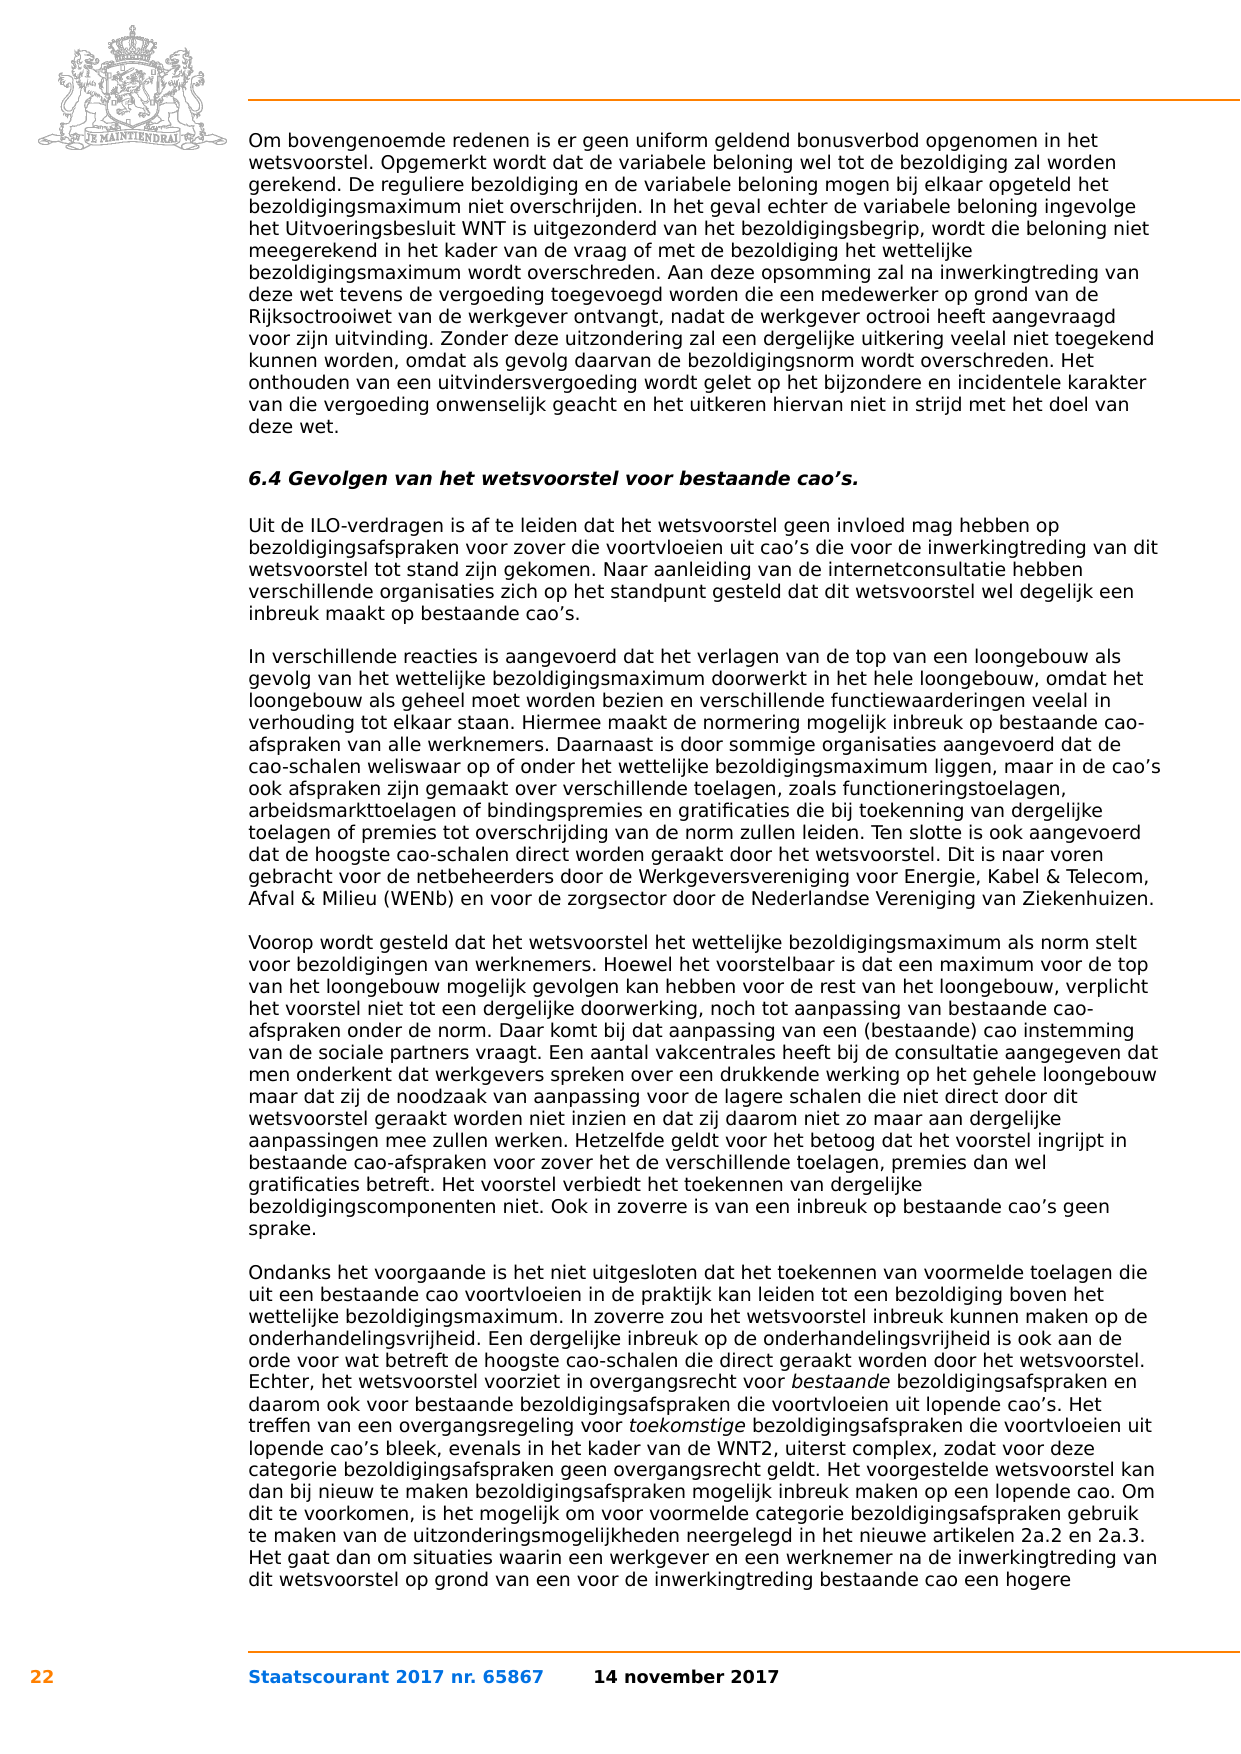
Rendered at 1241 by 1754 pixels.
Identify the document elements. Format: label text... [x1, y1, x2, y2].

picture [38, 25, 227, 150]
text Om bovengenoemde redenen is er geen uniform geldend bonusverbod opgenomen in het wetsvoorstel. Opgemerkt wordt dat de variabele beloning wel tot de bezoldiging zal worden gerekend. De reguliere bezoldiging en de variabele beloning mogen bij elkaar opgeteld het bezoldigingsmaximum niet overschrijden. In het geval echter de variabele beloning ingevolge het Uitvoeringsbesluit WNT is uitgezonderd van het bezoldigingsbegrip, wordt die beloning niet meegerekend in het kader van de vraag of met de bezoldiging het wettelijke bezoldigingsmaximum wordt overschreden. Aan deze opsomming zal na inwerkingtreding van deze wet tevens de vergoeding toegevoegd worden die een medewerker op grond van de Rijksoctrooiwet van de werkgever ontvangt, nadat de werkgever octrooi heeft aangevraagd voor zijn uitvinding. Zonder deze uitzondering zal een dergelijke uitkering veelal niet toegekend kunnen worden, omdat als gevolg daarvan de bezoldigingsnorm wordt overschreden. Het onthouden van een uitvindersvergoeding wordt gelet op het bijzondere en incidentele karakter van die vergoeding onwenselijk geacht en het uitkeren hiervan niet in strijd met het doel van deze wet. [248, 130, 1163, 438]
text Ondanks het voorgaande is het niet uitgesloten dat het toekennen van voormelde toelagen die uit een bestaande cao voortvloeien in de praktijk kan leiden tot een bezoldiging boven het wettelijke bezoldigingsmaximum. In zoverre zou het wetsvoorstel inbreuk kunnen maken op de onderhandelingsvrijheid. Een dergelijke inbreuk op de onderhandelingsvrijheid is ook aan de orde voor wat betreft de hoogste cao-schalen die direct geraakt worden door het wetsvoorstel. Echter, het wetsvoorstel voorziet in overgangsrecht voor bestaande bezoldigingsafspraken en daarom ook voor bestaande bezoldigingsafspraken die voortvloeien uit lopende cao’s. Het treffen van een overgangsregeling voor toekomstige bezoldigingsafspraken die voortvloeien uit lopende cao’s bleek, evenals in het kader van de WNT2, uiterst complex, zodat voor deze categorie bezoldigingsafspraken geen overgangsrecht geldt. Het voorgestelde wetsvoorstel kan dan bij nieuw te maken bezoldigingsafspraken mogelijk inbreuk maken op een lopende cao. Om dit te voorkomen, is het mogelijk om voor voormelde categorie bezoldigingsafspraken gebruik te maken van de uitzonderingsmogelijkheden neergelegd in het nieuwe artikelen 2a.2 en 2a.3. Het gaat dan om situaties waarin een werkgever en een werknemer na de inwerkingtreding van dit wetsvoorstel op grond van een voor de inwerkingtreding bestaande cao een hogere [248, 1262, 1163, 1591]
text Voorop wordt gesteld dat het wetsvoorstel het wettelijke bezoldigingsmaximum als norm stelt voor bezoldigingen van werknemers. Hoewel het voorstelbaar is dat een maximum voor de top van het loongebouw mogelijk gevolgen kan hebben voor de rest van het loongebouw, verplicht het voorstel niet tot een dergelijke doorwerking, noch tot aanpassing van bestaande cao-afspraken onder de norm. Daar komt bij dat aanpassing van een (bestaande) cao instemming van de sociale partners vraagt. Een aantal vakcentrales heeft bij de consultatie aangegeven dat men onderkent dat werkgevers spreken over een drukkende werking op het gehele loongebouw maar dat zij de noodzaak van aanpassing voor de lagere schalen die niet direct door dit wetsvoorstel geraakt worden niet inzien en dat zij daarom niet zo maar aan dergelijke aanpassingen mee zullen werken. Hetzelfde geldt voor het betoog dat het voorstel ingrijpt in bestaande cao-afspraken voor zover het de verschillende toelagen, premies dan wel gratificaties betreft. Het voorstel verbiedt het toekennen van dergelijke bezoldigingscomponenten niet. Ook in zoverre is van een inbreuk op bestaande cao’s geen sprake. [248, 932, 1163, 1240]
subtitle 6.4 Gevolgen van het wetsvoorstel voor bestaande cao’s. [248, 468, 1163, 489]
text Uit de ILO-verdragen is af te leiden dat het wetsvoorstel geen invloed mag hebben op bezoldigingsafspraken voor zover die voortvloeien uit cao’s die voor de inwerkingtreding van dit wetsvoorstel tot stand zijn gekomen. Naar aanleiding van de internetconsultatie hebben verschillende organisaties zich op het standpunt gesteld dat dit wetsvoorstel wel degelijk een inbreuk maakt op bestaande cao’s. [248, 514, 1163, 624]
text In verschillende reacties is aangevoerd dat het verlagen van de top van een loongebouw als gevolg van het wettelijke bezoldigingsmaximum doorwerkt in het hele loongebouw, omdat het loongebouw als geheel moet worden bezien en verschillende functiewaarderingen veelal in verhouding tot elkaar staan. Hiermee maakt de normering mogelijk inbreuk op bestaande cao-afspraken van alle werknemers. Daarnaast is door sommige organisaties aangevoerd dat de cao-schalen weliswaar op of onder het wettelijke bezoldigingsmaximum liggen, maar in de cao’s ook afspraken zijn gemaakt over verschillende toelagen, zoals functioneringstoelagen, arbeidsmarkttoelagen of bindingspremies en gratificaties die bij toekenning van dergelijke toelagen of premies tot overschrijding van de norm zullen leiden. Ten slotte is ook aangevoerd dat de hoogste cao-schalen direct worden geraakt door het wetsvoorstel. Dit is naar voren gebracht voor de netbeheerders door de Werkgeversvereniging voor Energie, Kabel & Telecom, Afval & Milieu (WENb) en voor de zorgsector door de Nederlandse Vereniging van Ziekenhuizen. [248, 646, 1163, 910]
